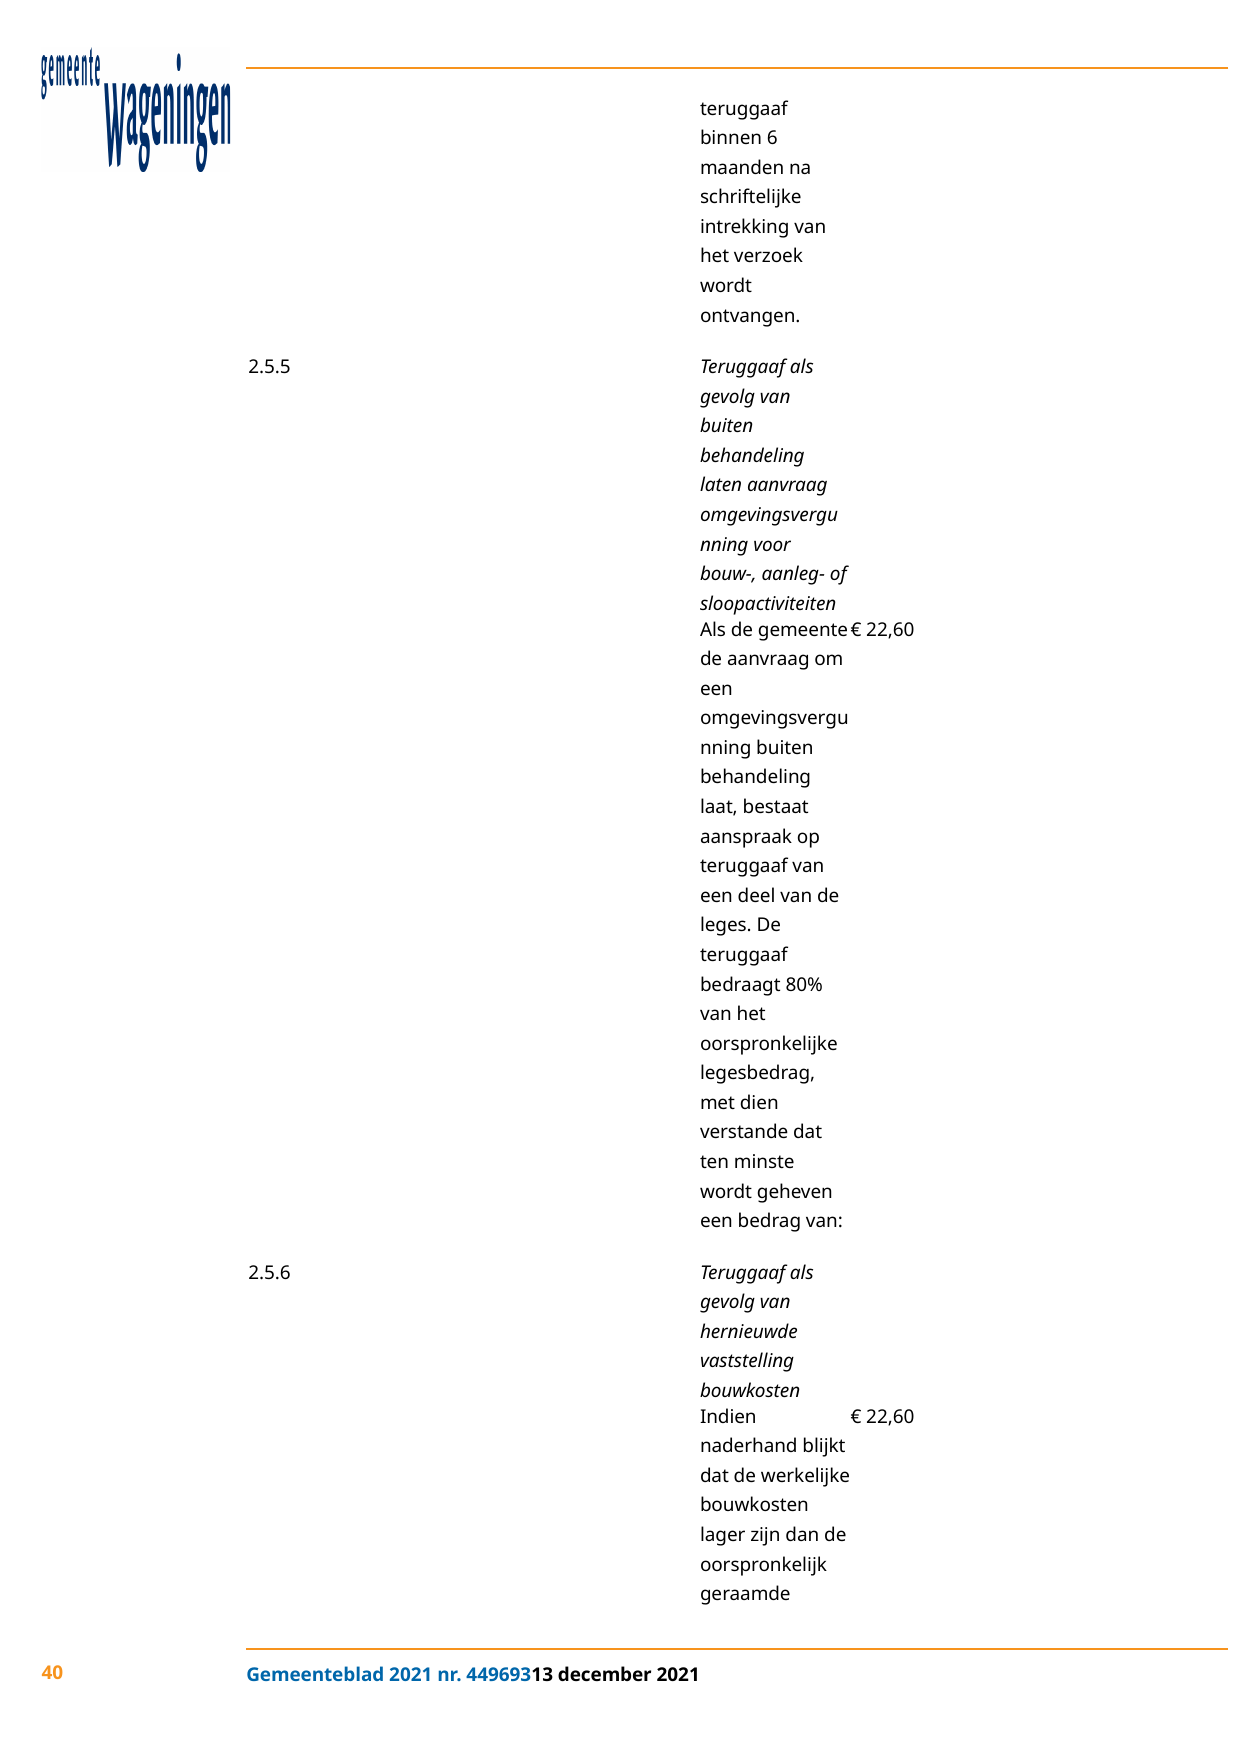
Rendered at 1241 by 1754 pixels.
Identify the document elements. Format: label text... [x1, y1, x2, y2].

table_cell 2.5.6 [248, 1259, 700, 1403]
table_cell [700, 328, 850, 353]
table_cell Teruggaaf als gevolg van buiten behandeling laten aanvraag omgevingsvergunning voor bouw-, aanleg- of sloopactiviteiten [700, 353, 850, 616]
table_cell Als de gemeente de aanvraag om een omgevingsvergunning buiten behandeling laat, bestaat aanspraak op teruggaaf van een deel van de leges. De teruggaaf bedraagt 80% van het oorspronkelijke legesbedrag, met dien verstande dat ten minste wordt geheven een bedrag van: [700, 616, 850, 1233]
table_cell [248, 616, 700, 1233]
table_cell 2.5.5 [248, 353, 700, 616]
table_cell € 22,60 [850, 1403, 1001, 1606]
table_cell [850, 328, 1001, 353]
table_cell [850, 353, 1001, 616]
table_cell [248, 1403, 700, 1606]
table_cell [850, 1259, 1001, 1403]
table_cell [700, 1233, 850, 1259]
table_cell Indien naderhand blijkt dat de werkelijke bouwkosten lager zijn dan de oorspronkelijk geraamde [700, 1403, 850, 1606]
picture [41, 47, 231, 172]
table_cell [850, 1233, 1001, 1259]
table_cell [850, 95, 1001, 328]
table_cell [248, 1233, 700, 1259]
table_cell € 22,60 [850, 616, 1001, 1233]
table_cell [248, 328, 700, 353]
table_cell [248, 95, 700, 328]
table_cell teruggaaf binnen 6 maanden na schriftelijke intrekking van het verzoek wordt ontvangen. [700, 95, 850, 328]
table_cell Teruggaaf als gevolg van hernieuwde vaststelling bouwkosten [700, 1259, 850, 1403]
